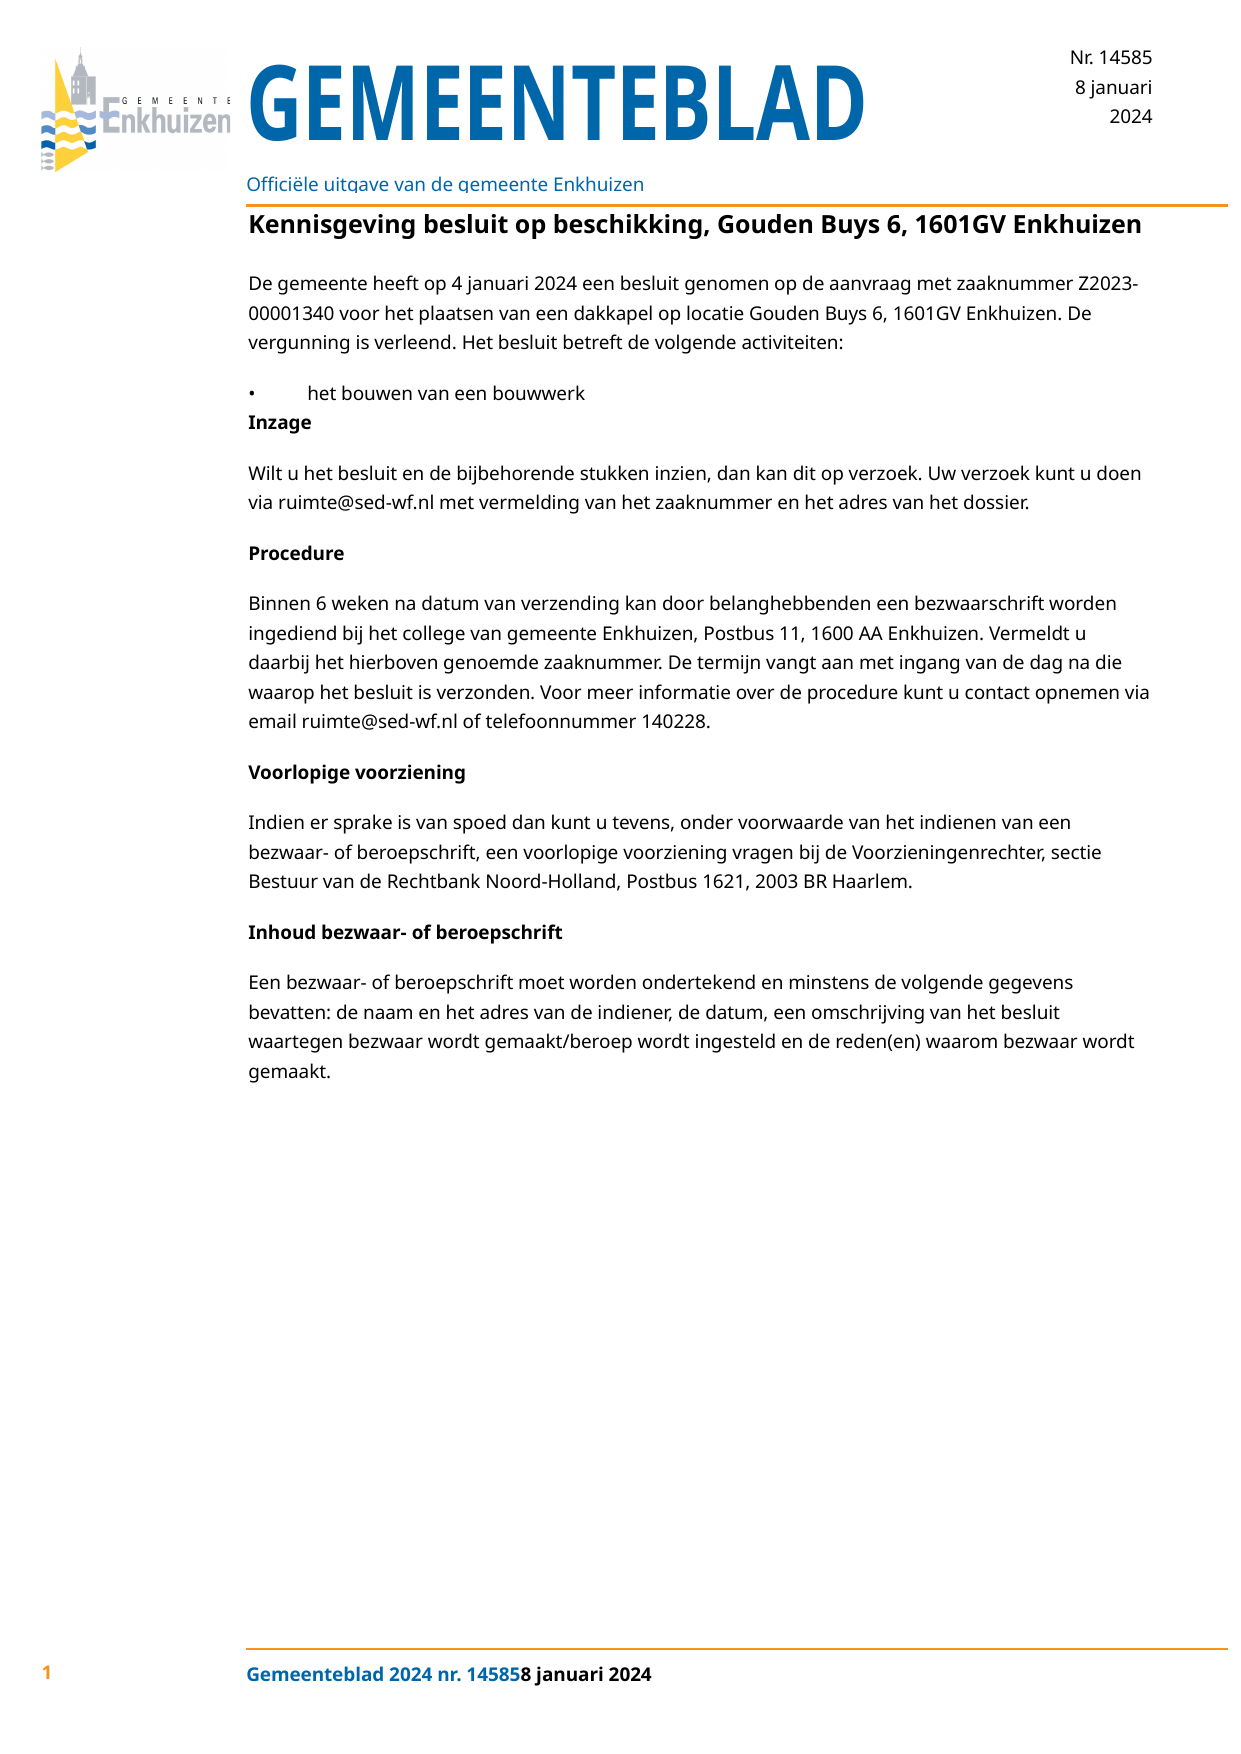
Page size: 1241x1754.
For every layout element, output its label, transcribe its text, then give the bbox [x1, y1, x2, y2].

text Inhoud bezwaar- of beroepschrift [248, 919, 1152, 945]
text Voorlopige voorziening [248, 759, 1152, 785]
list het bouwen van een bouwwerk [248, 380, 1152, 406]
text De gemeente heeft op 4 januari 2024 een besluit genomen op de aanvraag met zaaknummer Z2023-00001340 voor het plaatsen van een dakkapel op locatie Gouden Buys 6, 1601GV Enkhuizen. De vergunning is verleend. Het besluit betreft de volgende activiteiten: [248, 270, 1152, 355]
picture [41, 47, 231, 172]
text Kennisgeving besluit op beschikking, Gouden Buys 6, 1601GV Enkhuizen [248, 207, 1152, 241]
text Wilt u het besluit en de bijbehorende stukken inzien, dan kan dit op verzoek. Uw verzoek kunt u doen via ruimte@sed-wf.nl met vermelding van het zaaknummer en het adres van het dossier. [248, 460, 1152, 515]
text Binnen 6 weken na datum van verzending kan door belanghebbenden een bezwaarschrift worden ingediend bij het college van gemeente Enkhuizen, Postbus 11, 1600 AA Enkhuizen. Vermeldt u daarbij het hierboven genoemde zaaknummer. De termijn vangt aan met ingang van de dag na die waarop het besluit is verzonden. Voor meer informatie over de procedure kunt u contact opnemen via email ruimte@sed-wf.nl of telefoonnummer 140228. [248, 590, 1152, 734]
text Inzage [248, 409, 1152, 435]
text Procedure [248, 540, 1152, 566]
text Een bezwaar- of beroepschrift moet worden ondertekend en minstens de volgende gegevens bevatten: de naam en het adres van de indiener, de datum, een omschrijving van het besluit waartegen bezwaar wordt gemaakt/beroep wordt ingesteld en de reden(en) waarom bezwaar wordt gemaakt. [248, 969, 1152, 1084]
text Indien er sprake is van spoed dan kunt u tevens, onder voorwaarde van het indienen van een bezwaar- of beroepschrift, een voorlopige voorziening vragen bij de Voorzieningenrechter, sectie Bestuur van de Rechtbank Noord-Holland, Postbus 1621, 2003 BR Haarlem. [248, 809, 1152, 894]
